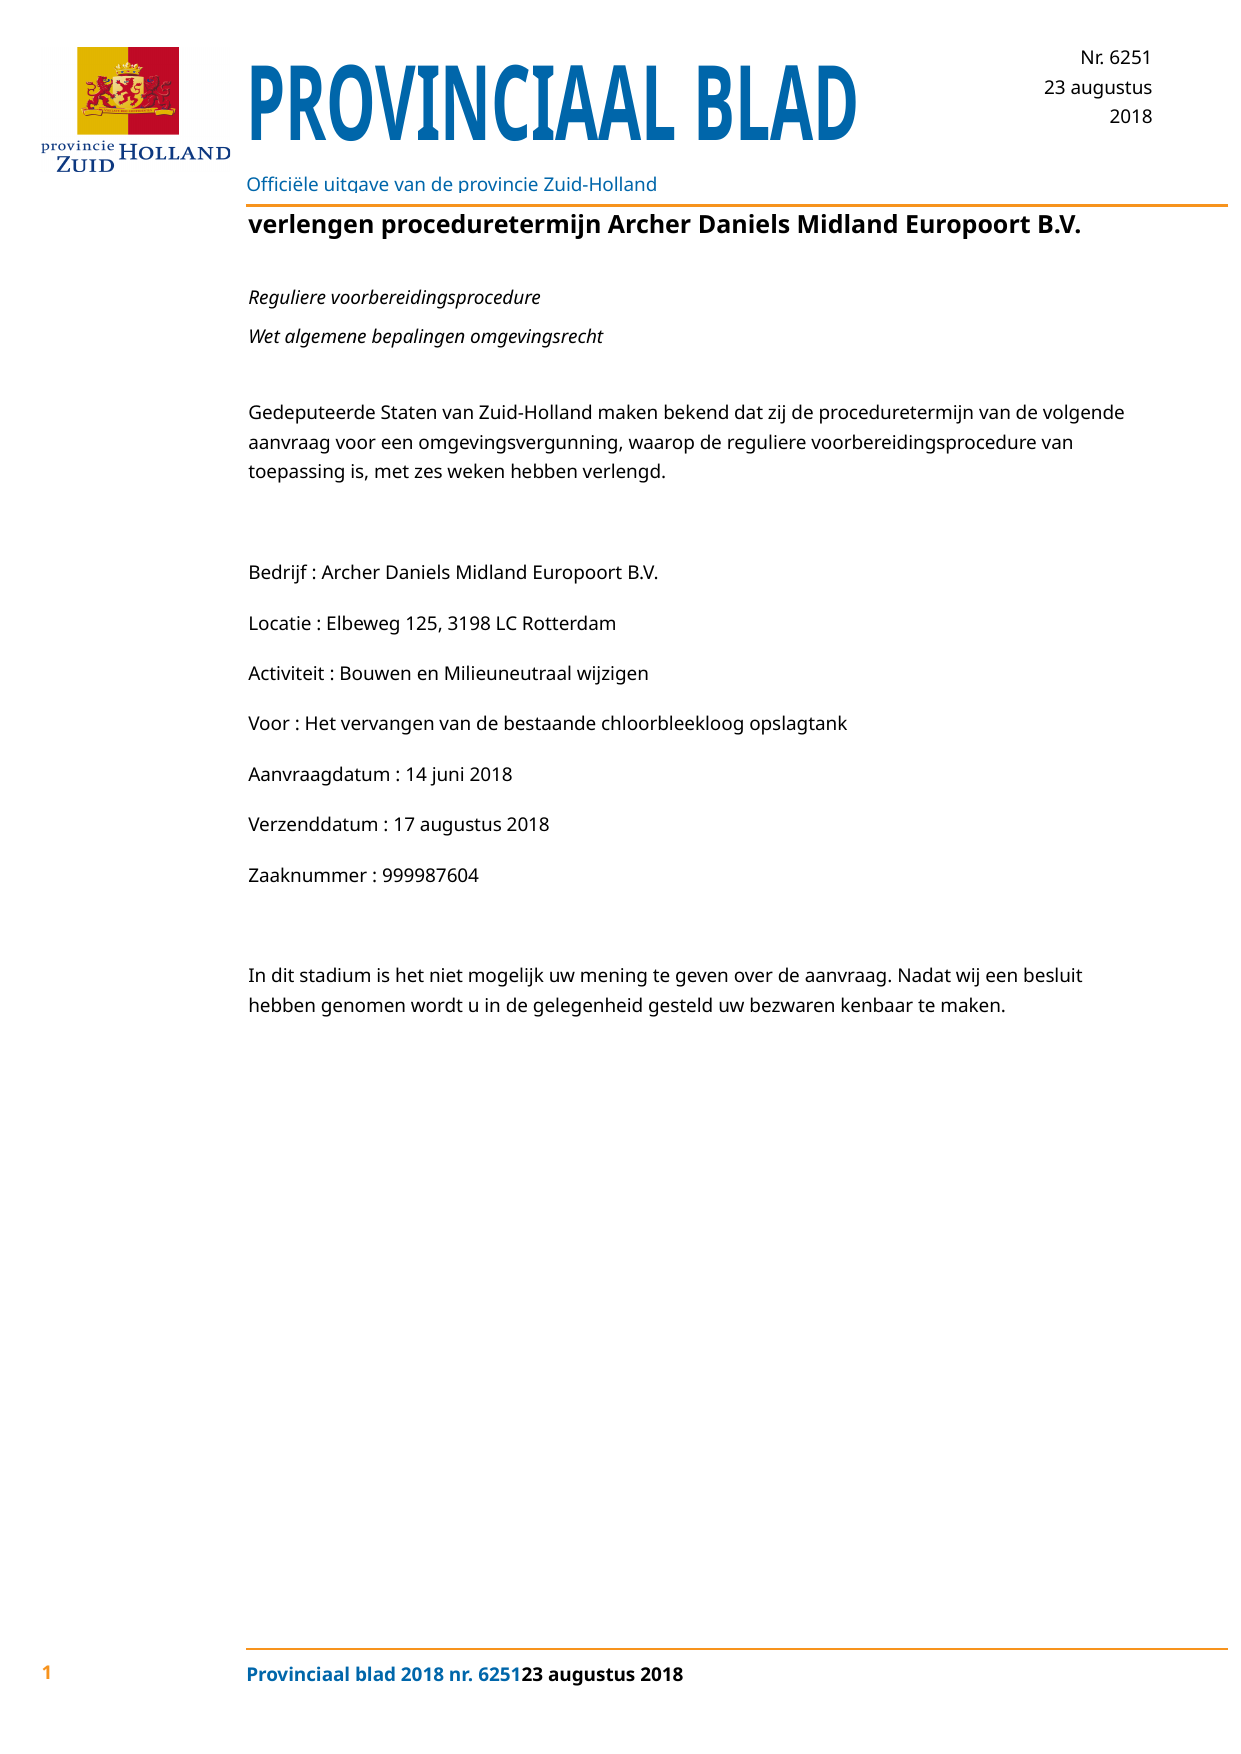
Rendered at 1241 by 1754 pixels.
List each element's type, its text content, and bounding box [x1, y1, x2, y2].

text verlengen proceduretermijn Archer Daniels Midland Europoort B.V. [248, 207, 1152, 241]
text Verzenddatum : 17 augustus 2018 [248, 811, 1152, 837]
text Locatie : Elbeweg 125, 3198 LC Rotterdam [248, 610, 1152, 635]
text Wet algemene bepalingen omgevingsrecht [248, 323, 1152, 349]
text In dit stadium is het niet mogelijk uw mening te geven over de aanvraag. Nadat wij een besluit hebben genomen wordt u in de gelegenheid gesteld uw bezwaren kenbaar te maken. [248, 963, 1152, 1018]
text Zaaknummer : 999987604 [248, 862, 1152, 887]
picture [41, 47, 231, 172]
text Bedrijf : Archer Daniels Midland Europoort B.V. [248, 559, 1152, 585]
text Reguliere voorbereidingsprocedure [248, 284, 1152, 309]
text Gedeputeerde Staten van Zuid-Holland maken bekend dat zij de proceduretermijn van de volgende aanvraag voor een omgevingsvergunning, waarop de reguliere voorbereidingsprocedure van toepassing is, met zes weken hebben verlengd. [248, 399, 1152, 484]
text Voor : Het vervangen van de bestaande chloorbleekloog opslagtank [248, 711, 1152, 736]
text Activiteit : Bouwen en Milieuneutraal wijzigen [248, 660, 1152, 686]
text Aanvraagdatum : 14 juni 2018 [248, 761, 1152, 787]
